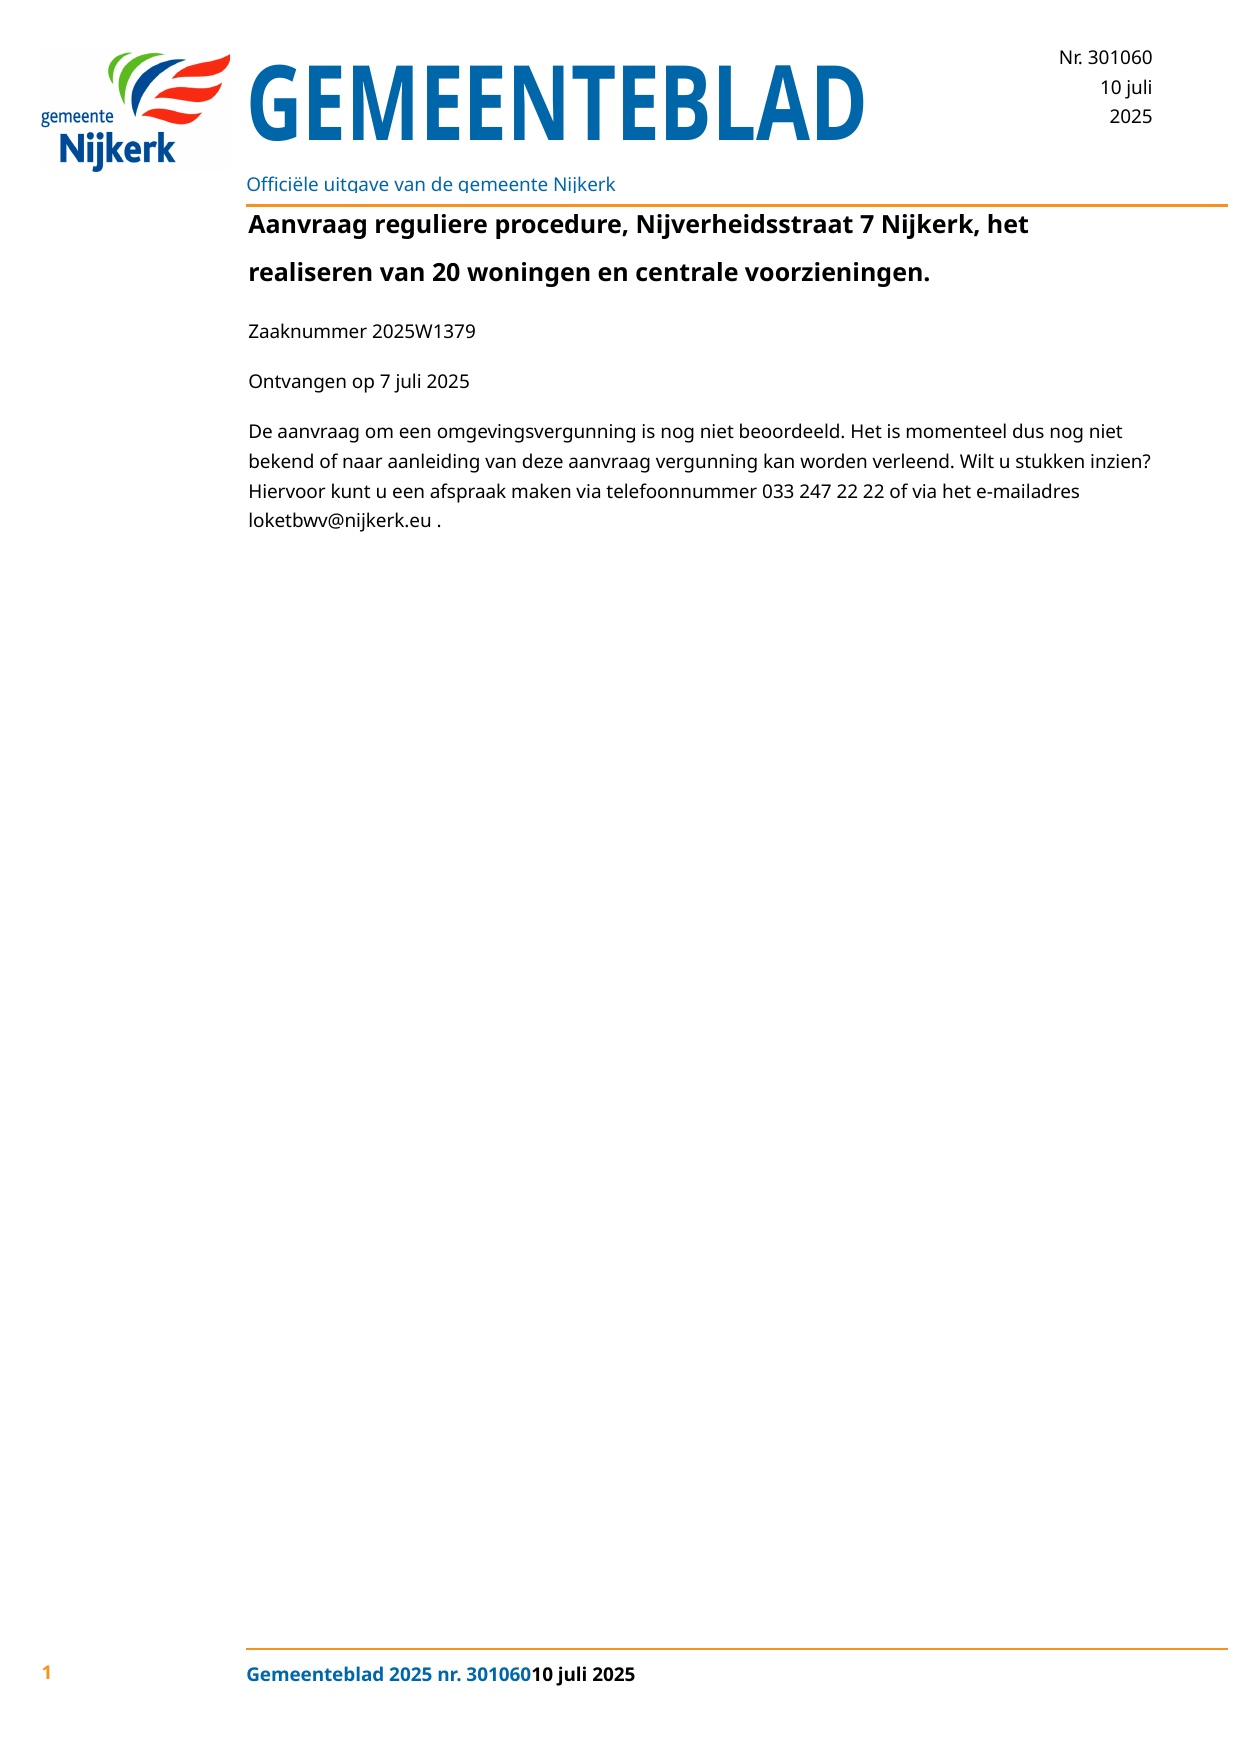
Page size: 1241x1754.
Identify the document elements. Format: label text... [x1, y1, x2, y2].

picture [41, 47, 231, 172]
text Ontvangen op 7 juli 2025 [248, 368, 1152, 394]
text De aanvraag om een omgevingsvergunning is nog niet beoordeeld. Het is momenteel dus nog niet bekend of naar aanleiding van deze aanvraag vergunning kan worden verleend. Wilt u stukken inzien? Hiervoor kunt u een afspraak maken via telefoonnummer 033 247 22 22 of via het e-mailadres loketbwv@nijkerk.eu . [248, 419, 1152, 533]
text Aanvraag reguliere procedure, Nijverheidsstraat 7 Nijkerk, het realiseren van 20 woningen en centrale voorzieningen. [248, 207, 1152, 288]
text Zaaknummer 2025W1379 [248, 318, 1152, 344]
